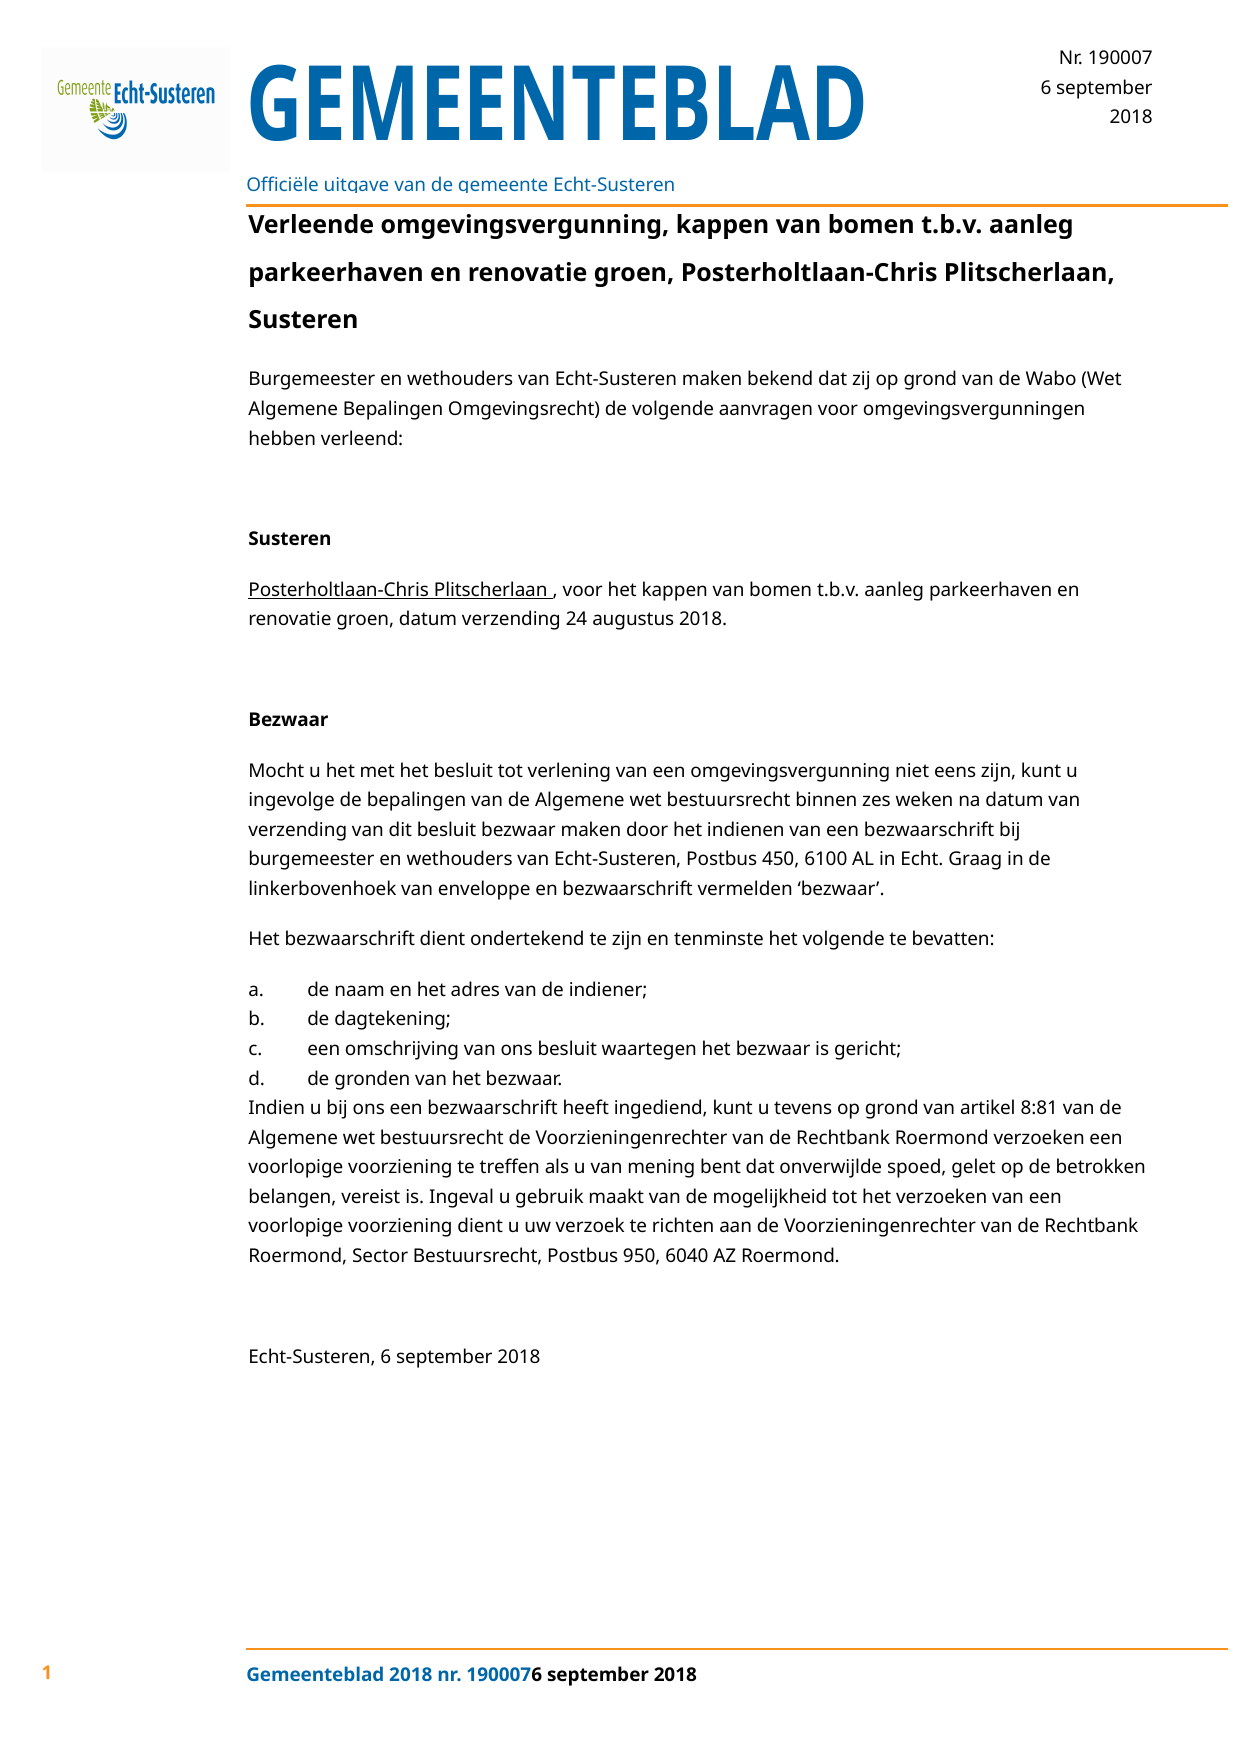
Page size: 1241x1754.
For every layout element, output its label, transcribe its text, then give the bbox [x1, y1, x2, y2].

list de gronden van het bezwaar. [248, 1065, 1152, 1090]
text Echt-Susteren, 6 september 2018 [248, 1343, 1152, 1369]
text Bezwaar [248, 706, 1152, 732]
text Posterholtlaan-Chris Plitscherlaan , voor het kappen van bomen t.b.v. aanleg parkeerhaven en renovatie groen, datum verzending 24 augustus 2018. [248, 576, 1152, 631]
list de naam en het adres van de indiener; [248, 976, 1152, 1002]
list de dagtekening; [248, 1006, 1152, 1031]
text Het bezwaarschrift dient ondertekend te zijn en tenminste het volgende te bevatten: [248, 926, 1152, 951]
picture [41, 47, 231, 172]
text Indien u bij ons een bezwaarschrift heeft ingediend, kunt u tevens op grond van artikel 8:81 van de Algemene wet bestuursrecht de Voorzieningenrechter van de Rechtbank Roermond verzoeken een voorlopige voorziening te treffen als u van mening bent dat onverwijlde spoed, gelet op de betrokken belangen, vereist is. Ingeval u gebruik maakt van de mogelijkheid tot het verzoeken van een voorlopige voorziening dient u uw verzoek te richten aan de Voorzieningenrechter van de Rechtbank Roermond, Sector Bestuursrecht, Postbus 950, 6040 AZ Roermond. [248, 1094, 1152, 1268]
text Burgemeester en wethouders van Echt-Susteren maken bekend dat zij op grond van de Wabo (Wet Algemene Bepalingen Omgevingsrecht) de volgende aanvragen voor omgevingsvergunningen hebben verleend: [248, 366, 1152, 450]
text Mocht u het met het besluit tot verlening van een omgevingsvergunning niet eens zijn, kunt u ingevolge de bepalingen van de Algemene wet bestuursrecht binnen zes weken na datum van verzending van dit besluit bezwaar maken door het indienen van een bezwaarschrift bij burgemeester en wethouders van Echt-Susteren, Postbus 450, 6100 AL in Echt. Graag in de linkerbovenhoek van enveloppe en bezwaarschrift vermelden ‘bezwaar’. [248, 757, 1152, 901]
list een omschrijving van ons besluit waartegen het bezwaar is gericht; [248, 1035, 1152, 1061]
text Susteren [248, 526, 1152, 551]
text Verleende omgevingsvergunning, kappen van bomen t.b.v. aanleg parkeerhaven en renovatie groen, Posterholtlaan-Chris Plitscherlaan, Susteren [248, 207, 1152, 336]
